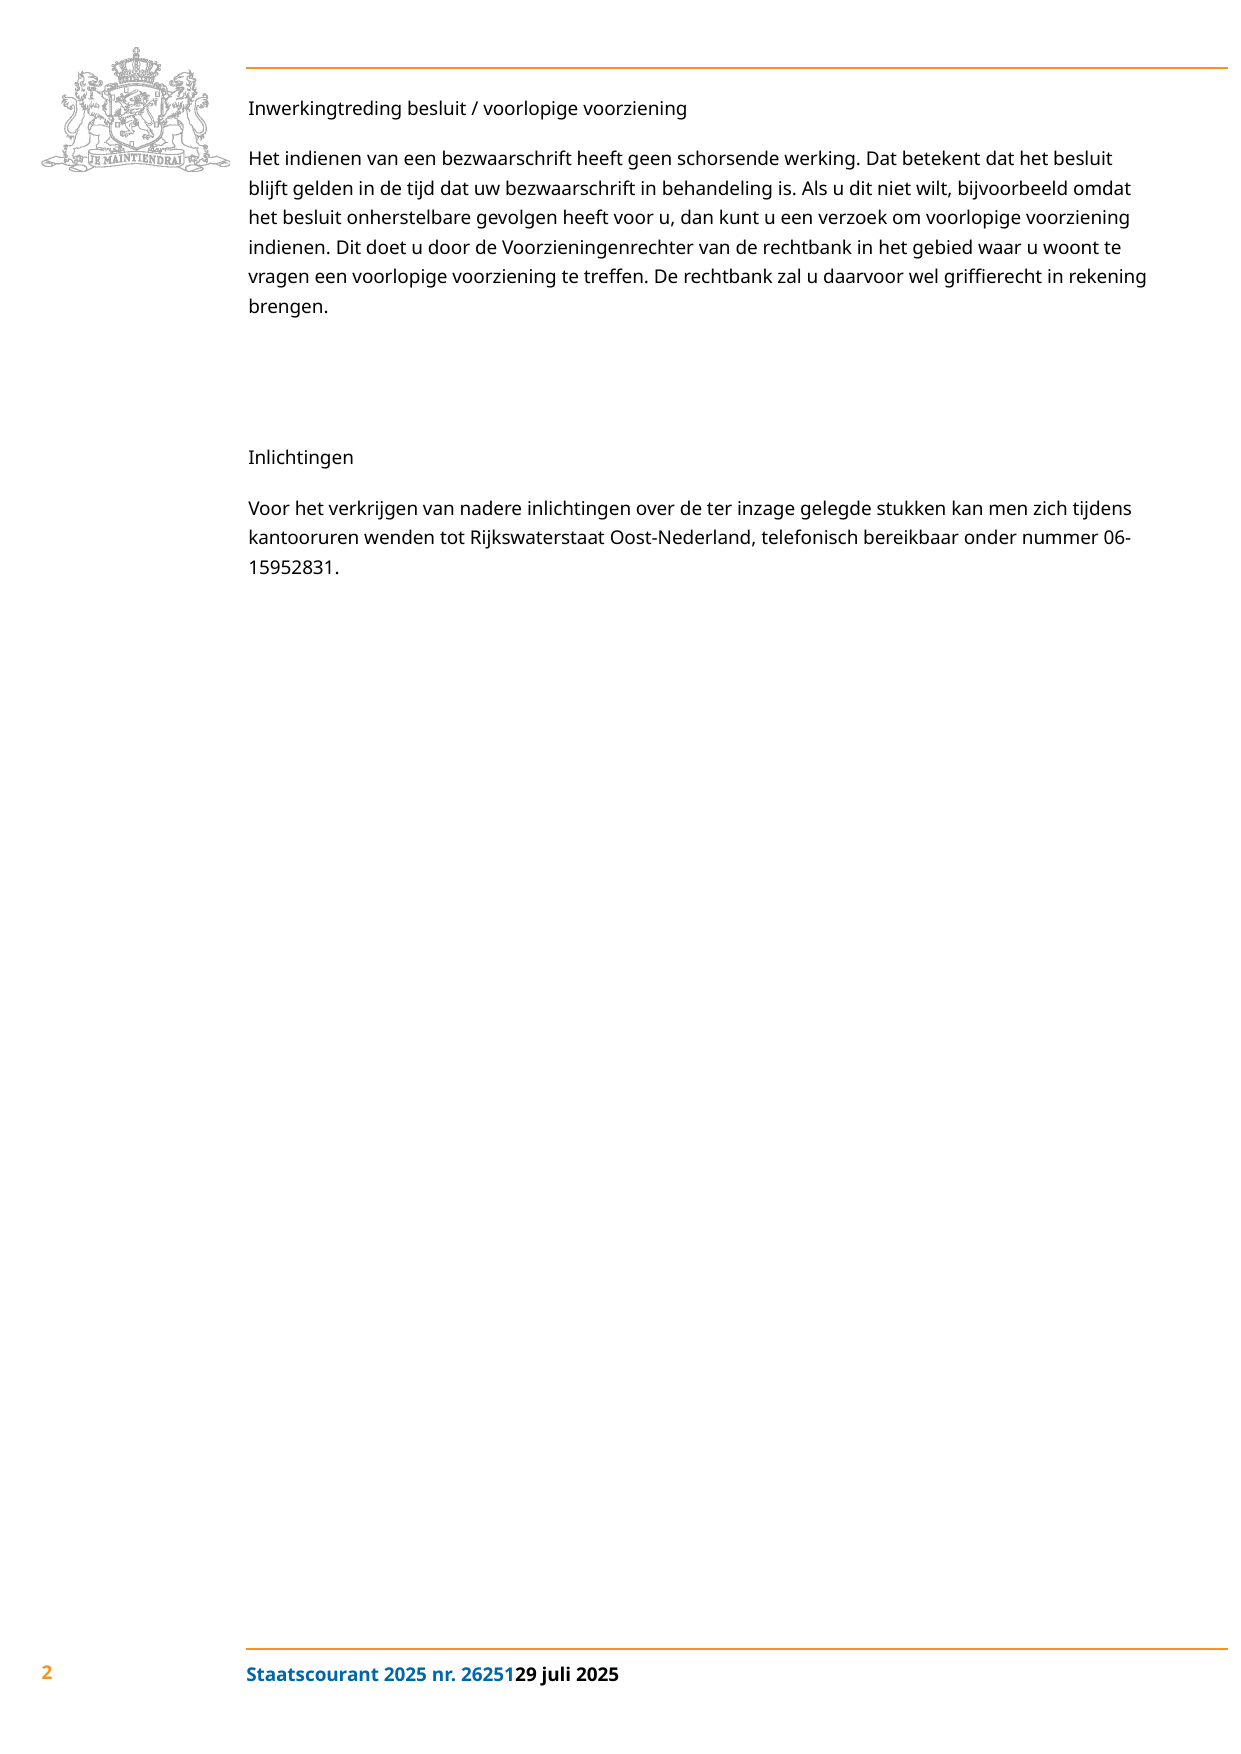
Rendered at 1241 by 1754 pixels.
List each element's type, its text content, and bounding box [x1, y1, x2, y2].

text Voor het verkrijgen van nadere inlichtingen over de ter inzage gelegde stukken kan men zich tijdens kantooruren wenden tot Rijkswaterstaat Oost-Nederland, telefonisch bereikbaar onder nummer 06-15952831. [248, 495, 1152, 580]
text Het indienen van een bezwaarschrift heeft geen schorsende werking. Dat betekent dat het besluit blijft gelden in de tijd dat uw bezwaarschrift in behandeling is. Als u dit niet wilt, bijvoorbeeld omdat het besluit onherstelbare gevolgen heeft voor u, dan kunt u een verzoek om voorlopige voorziening indienen. Dit doet u door de Voorzieningenrechter van de rechtbank in het gebied waar u woont te vragen een voorlopige voorziening te treffen. De rechtbank zal u daarvoor wel griffierecht in rekening brengen. [248, 145, 1152, 319]
picture [41, 47, 231, 172]
text Inlichtingen [248, 444, 1152, 470]
text Inwerkingtreding besluit / voorlopige voorziening [248, 95, 1152, 121]
